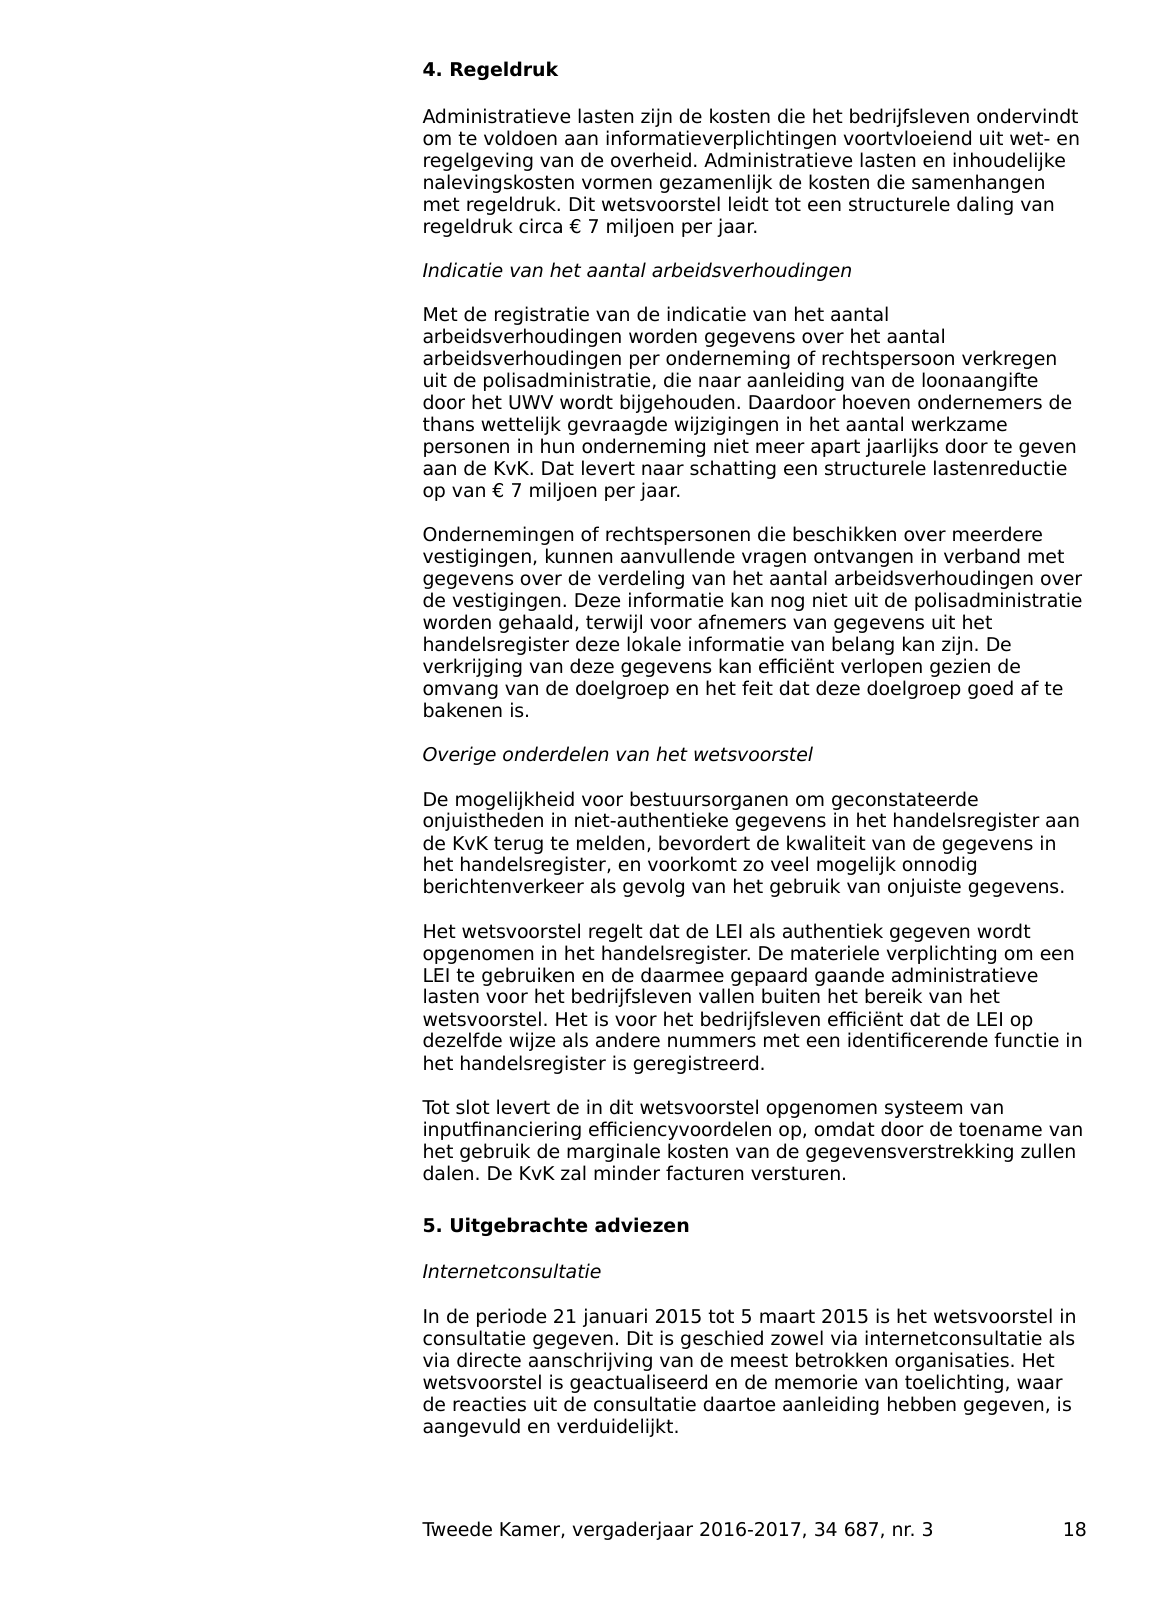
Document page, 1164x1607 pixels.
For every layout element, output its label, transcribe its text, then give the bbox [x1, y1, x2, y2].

text In de periode 21 januari 2015 tot 5 maart 2015 is het wetsvoorstel in consultatie gegeven. Dit is geschied zowel via internetconsultatie als via directe aanschrijving van de meest betrokken organisaties. Het wetsvoorstel is geactualiseerd en de memorie van toelichting, waar de reacties uit de consultatie daartoe aanleiding hebben gegeven, is aangevuld en verduidelijkt. [422, 1306, 1087, 1437]
text De mogelijkheid voor bestuursorganen om geconstateerde onjuistheden in niet-authentieke gegevens in het handelsregister aan de KvK terug te melden, bevordert de kwaliteit van de gegevens in het handelsregister, en voorkomt zo veel mogelijk onnodig berichtenverkeer als gevolg van het gebruik van onjuiste gegevens. [422, 788, 1087, 898]
text Het wetsvoorstel regelt dat de LEI als authentiek gegeven wordt opgenomen in het handelsregister. De materiele verplichting om een LEI te gebruiken en de daarmee gepaard gaande administratieve lasten voor het bedrijfsleven vallen buiten het bereik van het wetsvoorstel. Het is voor het bedrijfsleven efficiënt dat de LEI op dezelfde wijze als andere nummers met een identificerende functie in het handelsregister is geregistreerd. [422, 921, 1087, 1074]
text Met de registratie van de indicatie van het aantal arbeidsverhoudingen worden gegevens over het aantal arbeidsverhoudingen per onderneming of rechtspersoon verkregen uit de polisadministratie, die naar aanleiding van de loonaangifte door het UWV wordt bijgehouden. Daardoor hoeven ondernemers de thans wettelijk gevraagde wijzigingen in het aantal werkzame personen in hun onderneming niet meer apart jaarlijks door te geven aan de KvK. Dat levert naar schatting een structurele lastenreductie op van € 7 miljoen per jaar. [422, 304, 1087, 502]
text Ondernemingen of rechtspersonen die beschikken over meerdere vestigingen, kunnen aanvullende vragen ontvangen in verband met gegevens over de verdeling van het aantal arbeidsverhoudingen over de vestigingen. Deze informatie kan nog niet uit de polisadministratie worden gehaald, terwijl voor afnemers van gegevens uit het handelsregister deze lokale informatie van belang kan zijn. De verkrijging van deze gegevens kan efficiënt verlopen gezien de omvang van de doelgroep en het feit dat deze doelgroep goed af te bakenen is. [422, 524, 1087, 722]
subtitle Internetconsultatie [422, 1261, 1087, 1283]
subtitle Overige onderdelen van het wetsvoorstel [422, 744, 1087, 766]
text Tot slot levert de in dit wetsvoorstel opgenomen systeem van inputfinanciering efficiencyvoordelen op, omdat door de toename van het gebruik de marginale kosten van de gegevensverstrekking zullen dalen. De KvK zal minder facturen versturen. [422, 1097, 1087, 1184]
text Administratieve lasten zijn de kosten die het bedrijfsleven ondervindt om te voldoen aan informatieverplichtingen voortvloeiend uit wet- en regelgeving van de overheid. Administratieve lasten en inhoudelijke nalevingskosten vormen gezamenlijk de kosten die samenhangen met regeldruk. Dit wetsvoorstel leidt tot een structurele daling van regeldruk circa € 7 miljoen per jaar. [422, 106, 1087, 238]
subtitle 5. Uitgebrachte adviezen [422, 1214, 1087, 1236]
subtitle Indicatie van het aantal arbeidsverhoudingen [422, 260, 1087, 282]
subtitle 4. Regeldruk [422, 59, 1087, 81]
